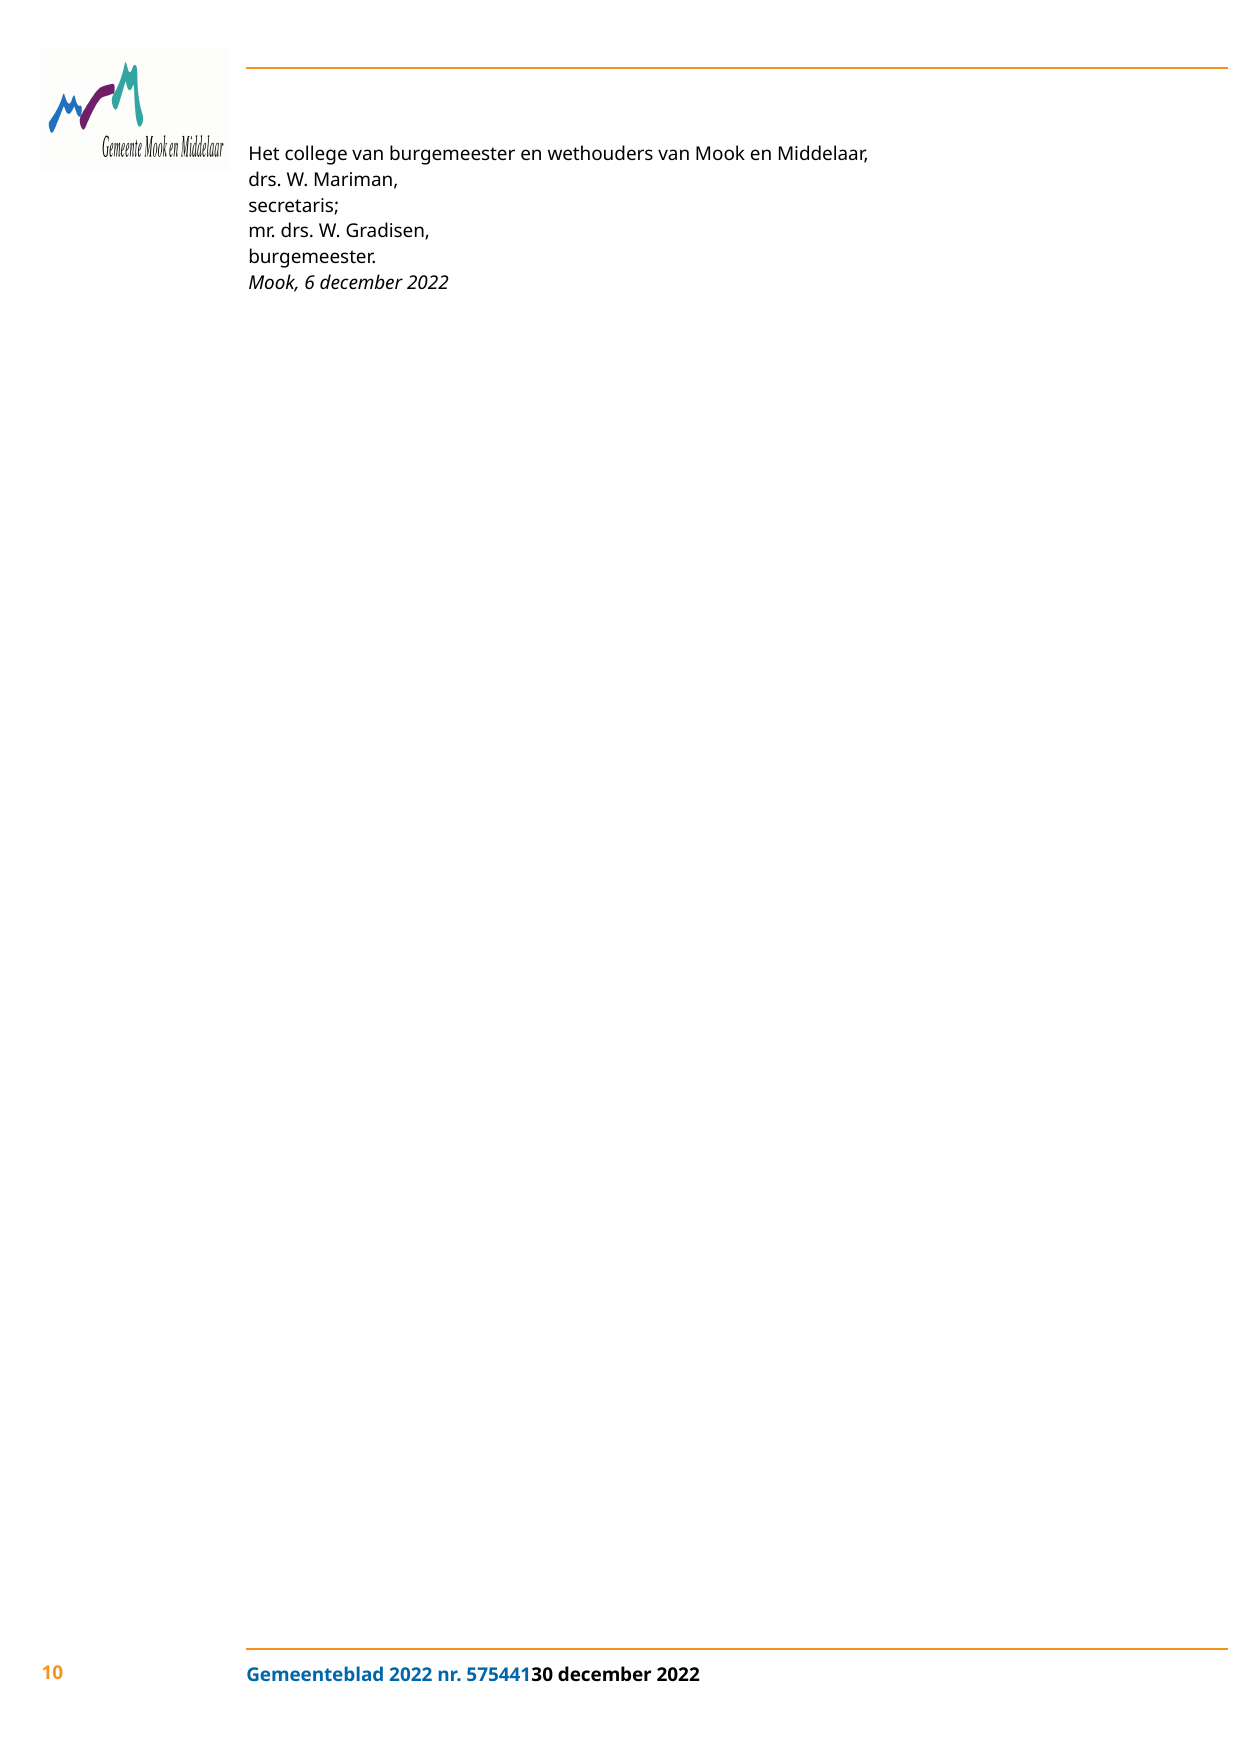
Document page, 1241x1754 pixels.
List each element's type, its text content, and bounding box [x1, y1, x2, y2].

text Mook, 6 december 2022 [248, 269, 1152, 295]
text Het college van burgemeester en wethouders van Mook en Middelaar, [248, 140, 1152, 166]
text burgemeester. [248, 243, 1152, 269]
picture [41, 47, 231, 172]
text secretaris; [248, 192, 1152, 218]
text drs. W. Mariman, [248, 166, 1152, 192]
text mr. drs. W. Gradisen, [248, 218, 1152, 243]
